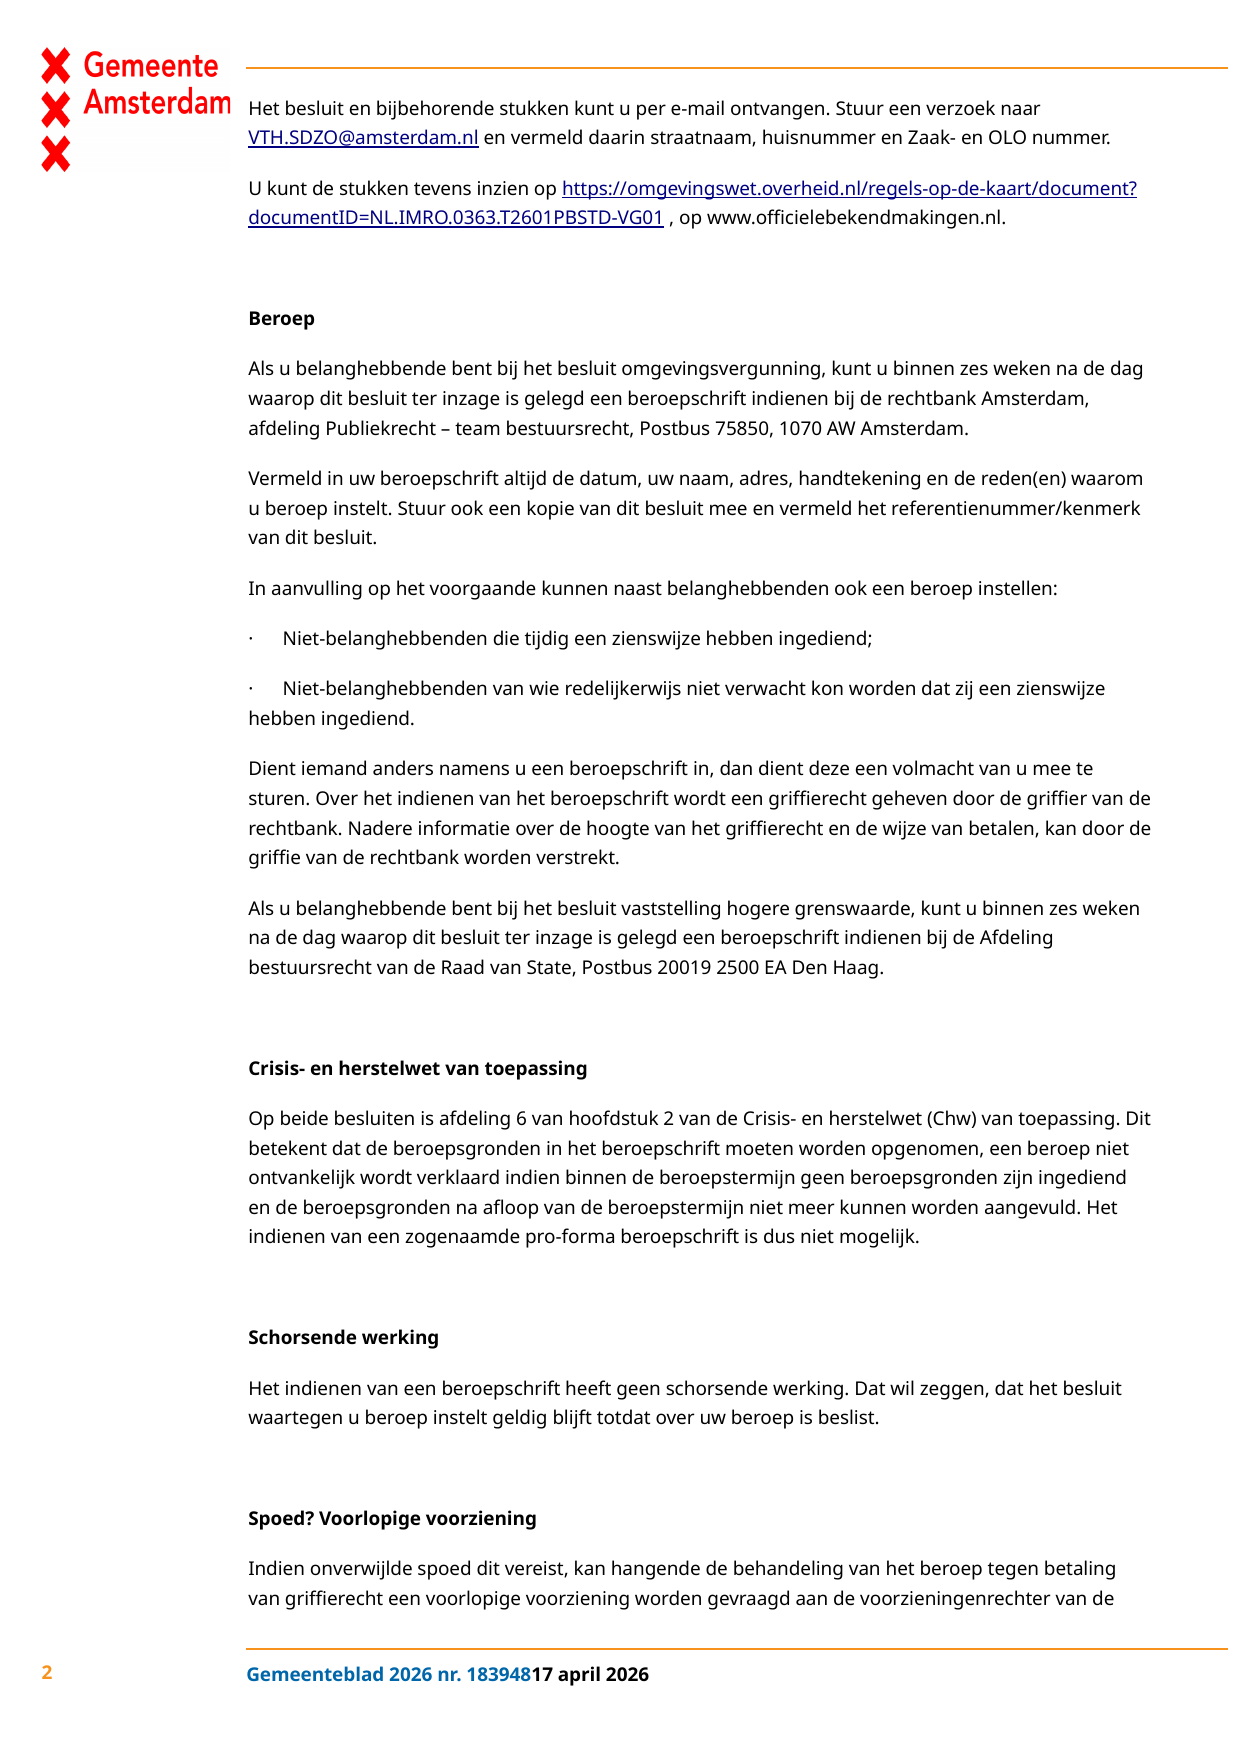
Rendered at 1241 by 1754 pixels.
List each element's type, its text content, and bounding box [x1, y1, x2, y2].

text Schorsende werking [248, 1324, 1152, 1350]
text Op beide besluiten is afdeling 6 van hoofdstuk 2 van de Crisis- en herstelwet (Chw) van toepassing. Dit betekent dat de beroepsgronden in het beroepschrift moeten worden opgenomen, een beroep niet ontvankelijk wordt verklaard indien binnen de beroepstermijn geen beroepsgronden zijn ingediend en de beroepsgronden na afloop van de beroepstermijn niet meer kunnen worden aangevuld. Het indienen van een zogenaamde pro-forma beroepschrift is dus niet mogelijk. [248, 1105, 1152, 1249]
picture [41, 47, 231, 172]
text · Niet-belanghebbenden die tijdig een zienswijze hebben ingediend; [248, 625, 1152, 651]
text Als u belanghebbende bent bij het besluit omgevingsvergunning, kunt u binnen zes weken na de dag waarop dit besluit ter inzage is gelegd een beroepschrift indienen bij de rechtbank Amsterdam, afdeling Publiekrecht – team bestuursrecht, Postbus 75850, 1070 AW Amsterdam. [248, 356, 1152, 441]
text Het indienen van een beroepschrift heeft geen schorsende werking. Dat wil zeggen, dat het besluit waartegen u beroep instelt geldig blijft totdat over uw beroep is beslist. [248, 1375, 1152, 1430]
text Als u belanghebbende bent bij het besluit vaststelling hogere grenswaarde, kunt u binnen zes weken na de dag waarop dit besluit ter inzage is gelegd een beroepschrift indienen bij de Afdeling bestuursrecht van de Raad van State, Postbus 20019 2500 EA Den Haag. [248, 895, 1152, 980]
text Vermeld in uw beroepschrift altijd de datum, uw naam, adres, handtekening en de reden(en) waarom u beroep instelt. Stuur ook een kopie van dit besluit mee en vermeld het referentienummer/kenmerk van dit besluit. [248, 465, 1152, 550]
text U kunt de stukken tevens inzien op https://omgevingswet.overheid.nl/regels-op-de-kaart/document?documentID=NL.IMRO.0363.T2601PBSTD-VG01 , op www.officielebekendmakingen.nl. [248, 175, 1152, 230]
text Beroep [248, 305, 1152, 331]
text · Niet-belanghebbenden van wie redelijkerwijs niet verwacht kon worden dat zij een zienswijze hebben ingediend. [248, 676, 1152, 731]
text Het besluit en bijbehorende stukken kunt u per e-mail ontvangen. Stuur een verzoek naar VTH.SDZO@amsterdam.nl en vermeld daarin straatnaam, huisnummer en Zaak- en OLO nummer. [248, 95, 1152, 150]
text Dient iemand anders namens u een beroepschrift in, dan dient deze een volmacht van u mee te sturen. Over het indienen van het beroepschrift wordt een griffierecht geheven door de griffier van de rechtbank. Nadere informatie over de hoogte van het griffierecht en de wijze van betalen, kan door de griffie van de rechtbank worden verstrekt. [248, 756, 1152, 870]
text Spoed? Voorlopige voorziening [248, 1505, 1152, 1531]
text Crisis- en herstelwet van toepassing [248, 1055, 1152, 1081]
text Indien onverwijlde spoed dit vereist, kan hangende de behandeling van het beroep tegen betaling van griffierecht een voorlopige voorziening worden gevraagd aan de voorzieningenrechter van de [248, 1556, 1152, 1611]
text In aanvulling op het voorgaande kunnen naast belanghebbenden ook een beroep instellen: [248, 575, 1152, 601]
